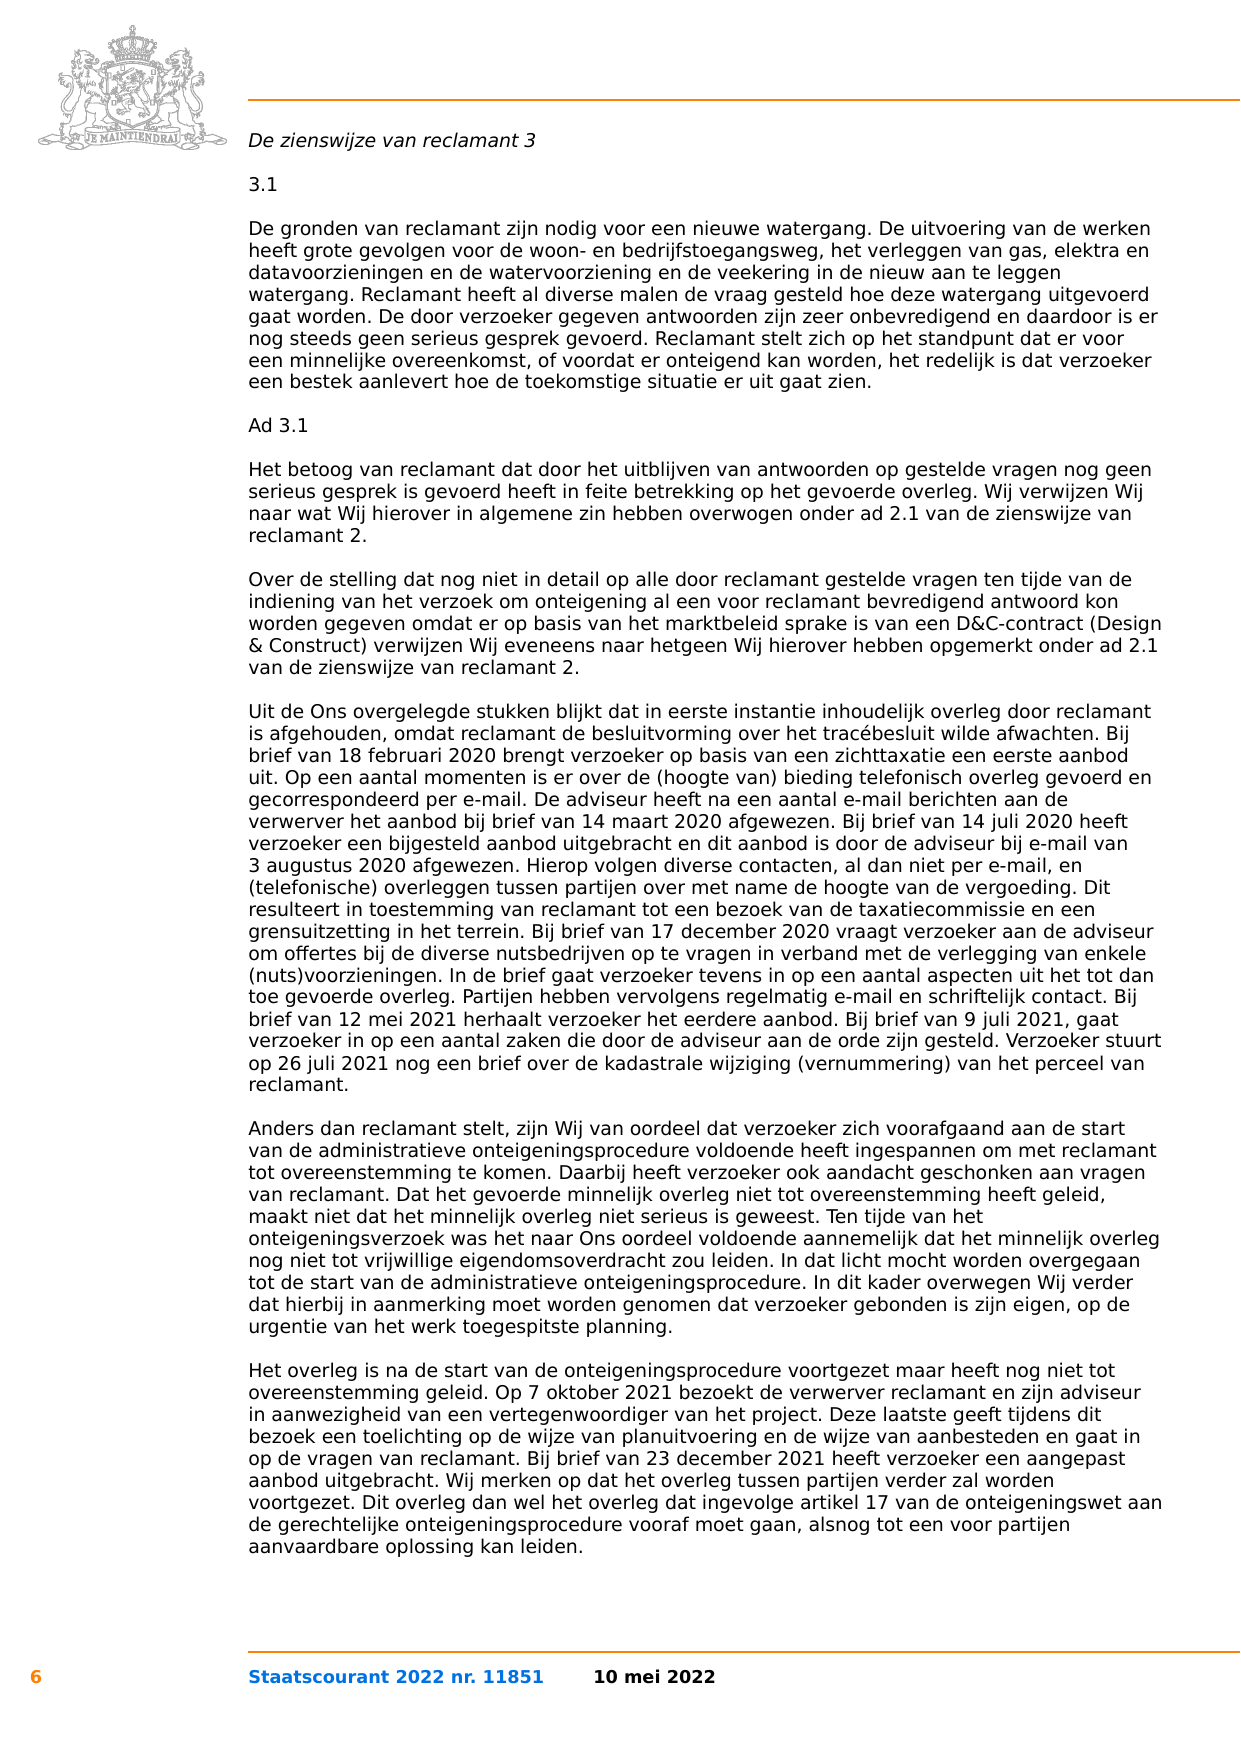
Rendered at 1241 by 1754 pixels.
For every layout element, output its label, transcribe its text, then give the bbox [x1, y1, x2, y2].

text De gronden van reclamant zijn nodig voor een nieuwe watergang. De uitvoering van de werken heeft grote gevolgen voor de woon- en bedrijfstoegangsweg, het verleggen van gas, elektra en datavoorzieningen en de watervoorziening en de veekering in de nieuw aan te leggen watergang. Reclamant heeft al diverse malen de vraag gesteld hoe deze watergang uitgevoerd gaat worden. De door verzoeker gegeven antwoorden zijn zeer onbevredigend en daardoor is er nog steeds geen serieus gesprek gevoerd. Reclamant stelt zich op het standpunt dat er voor een minnelijke overeenkomst, of voordat er onteigend kan worden, het redelijk is dat verzoeker een bestek aanlevert hoe de toekomstige situatie er uit gaat zien. [248, 218, 1163, 393]
picture [38, 25, 227, 150]
text Uit de Ons overgelegde stukken blijkt dat in eerste instantie inhoudelijk overleg door reclamant is afgehouden, omdat reclamant de besluitvorming over het tracébesluit wilde afwachten. Bij brief van 18 februari 2020 brengt verzoeker op basis van een zichttaxatie een eerste aanbod uit. Op een aantal momenten is er over de (hoogte van) bieding telefonisch overleg gevoerd en gecorrespondeerd per e-mail. De adviseur heeft na een aantal e-mail berichten aan de verwerver het aanbod bij brief van 14 maart 2020 afgewezen. Bij brief van 14 juli 2020 heeft verzoeker een bijgesteld aanbod uitgebracht en dit aanbod is door de adviseur bij e-mail van 3 augustus 2020 afgewezen. Hierop volgen diverse contacten, al dan niet per e-mail, en (telefonische) overleggen tussen partijen over met name de hoogte van de vergoeding. Dit resulteert in toestemming van reclamant tot een bezoek van de taxatiecommissie en een grensuitzetting in het terrein. Bij brief van 17 december 2020 vraagt verzoeker aan de adviseur om offertes bij de diverse nutsbedrijven op te vragen in verband met de verlegging van enkele (nuts)voorzieningen. In de brief gaat verzoeker tevens in op een aantal aspecten uit het tot dan toe gevoerde overleg. Partijen hebben vervolgens regelmatig e-mail en schriftelijk contact. Bij brief van 12 mei 2021 herhaalt verzoeker het eerdere aanbod. Bij brief van 9 juli 2021, gaat verzoeker in op een aantal zaken die door de adviseur aan de orde zijn gesteld. Verzoeker stuurt op 26 juli 2021 nog een brief over de kadastrale wijziging (vernummering) van het perceel van reclamant. [248, 701, 1163, 1096]
subtitle De zienswijze van reclamant 3 [248, 130, 1163, 152]
text Het overleg is na de start van de onteigeningsprocedure voortgezet maar heeft nog niet tot overeenstemming geleid. Op 7 oktober 2021 bezoekt de verwerver reclamant en zijn adviseur in aanwezigheid van een vertegenwoordiger van het project. Deze laatste geeft tijdens dit bezoek een toelichting op de wijze van planuitvoering en de wijze van aanbesteden en gaat in op de vragen van reclamant. Bij brief van 23 december 2021 heeft verzoeker een aangepast aanbod uitgebracht. Wij merken op dat het overleg tussen partijen verder zal worden voortgezet. Dit overleg dan wel het overleg dat ingevolge artikel 17 van de onteigeningswet aan de gerechtelijke onteigeningsprocedure vooraf moet gaan, alsnog tot een voor partijen aanvaardbare oplossing kan leiden. [248, 1360, 1163, 1558]
text Anders dan reclamant stelt, zijn Wij van oordeel dat verzoeker zich voorafgaand aan de start van de administratieve onteigeningsprocedure voldoende heeft ingespannen om met reclamant tot overeenstemming te komen. Daarbij heeft verzoeker ook aandacht geschonken aan vragen van reclamant. Dat het gevoerde minnelijk overleg niet tot overeenstemming heeft geleid, maakt niet dat het minnelijk overleg niet serieus is geweest. Ten tijde van het onteigeningsverzoek was het naar Ons oordeel voldoende aannemelijk dat het minnelijk overleg nog niet tot vrijwillige eigendomsoverdracht zou leiden. In dat licht mocht worden overgegaan tot de start van de administratieve onteigeningsprocedure. In dit kader overwegen Wij verder dat hierbij in aanmerking moet worden genomen dat verzoeker gebonden is zijn eigen, op de urgentie van het werk toegespitste planning. [248, 1118, 1163, 1338]
text Het betoog van reclamant dat door het uitblijven van antwoorden op gestelde vragen nog geen serieus gesprek is gevoerd heeft in feite betrekking op het gevoerde overleg. Wij verwijzen Wij naar wat Wij hierover in algemene zin hebben overwogen onder ad 2.1 van de zienswijze van reclamant 2. [248, 459, 1163, 547]
text Over de stelling dat nog niet in detail op alle door reclamant gestelde vragen ten tijde van de indiening van het verzoek om onteigening al een voor reclamant bevredigend antwoord kon worden gegeven omdat er op basis van het marktbeleid sprake is van een D&C-contract (Design & Construct) verwijzen Wij eveneens naar hetgeen Wij hierover hebben opgemerkt onder ad 2.1 van de zienswijze van reclamant 2. [248, 569, 1163, 679]
text 3.1 [248, 174, 1163, 196]
text Ad 3.1 [248, 415, 1163, 437]
